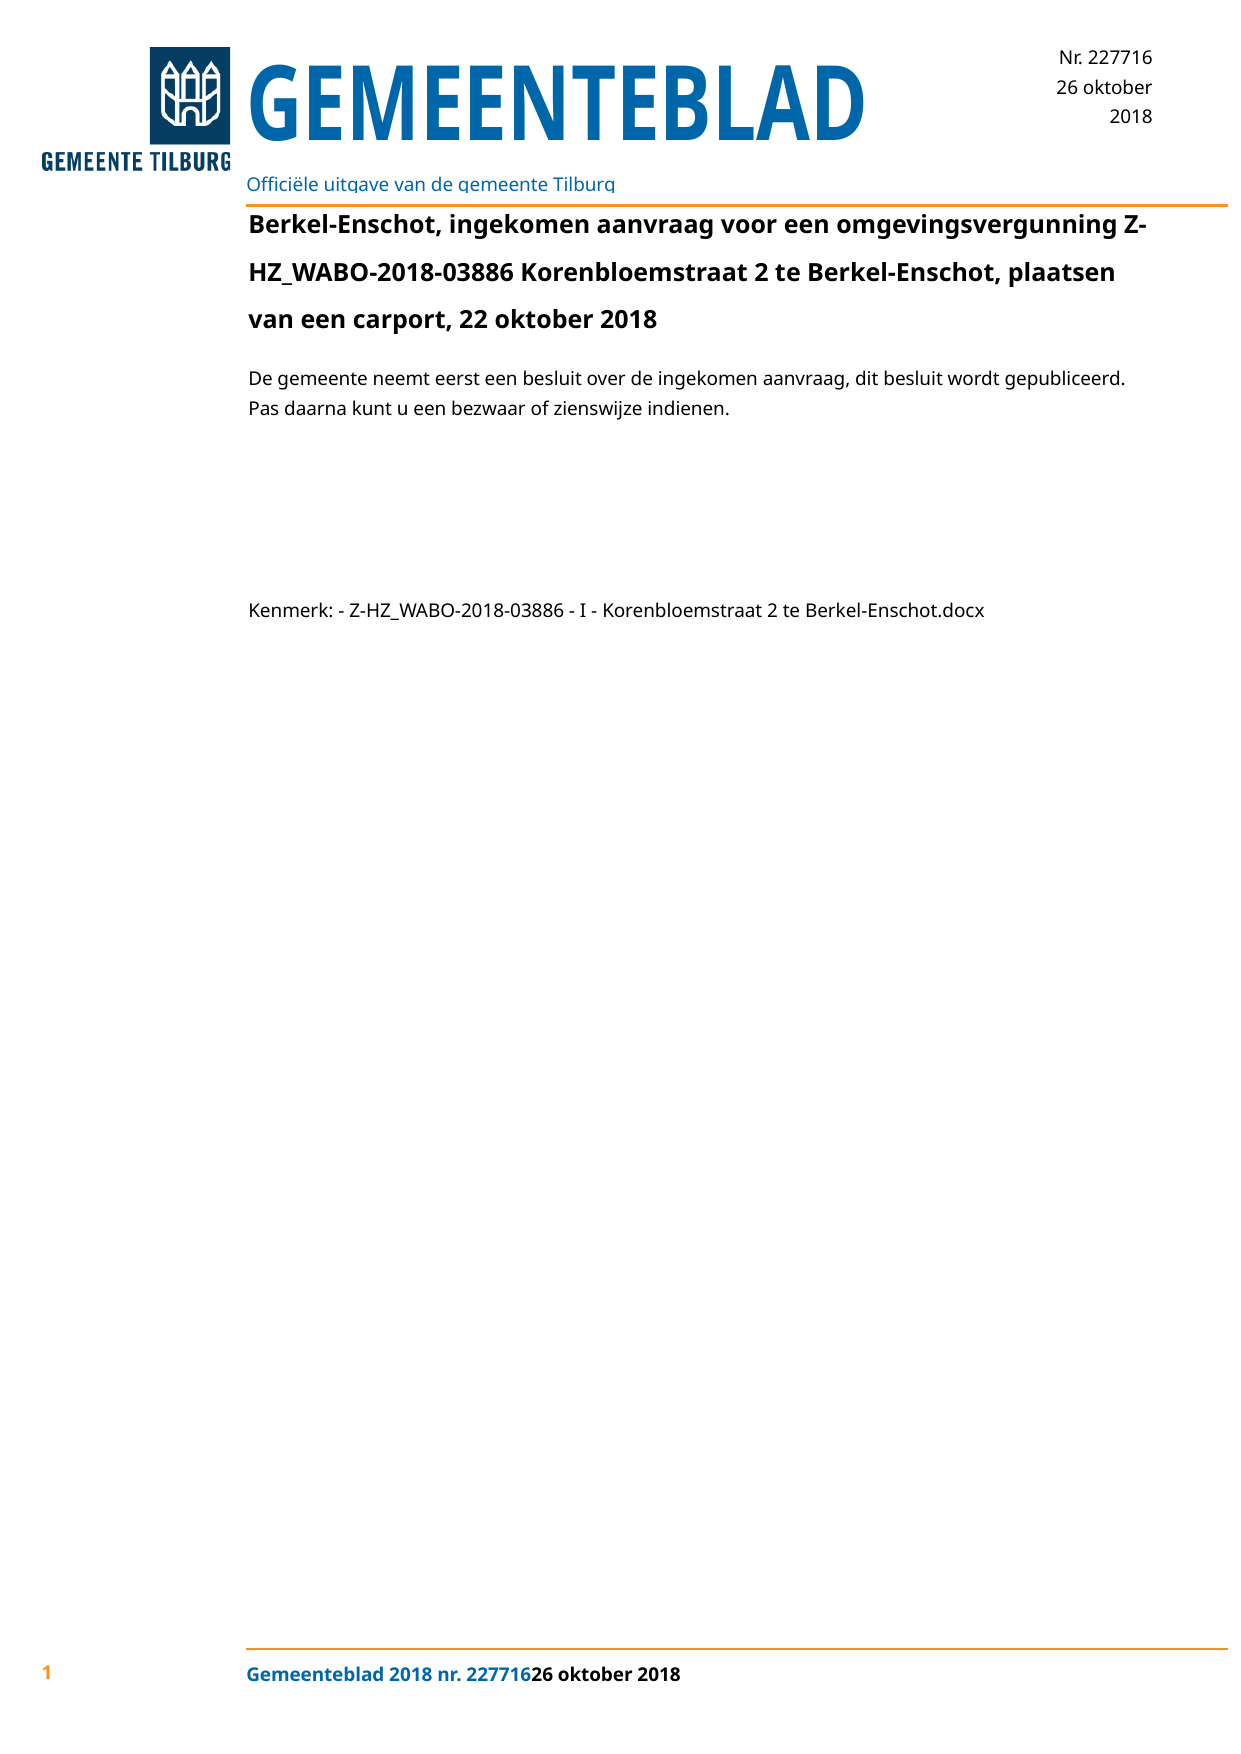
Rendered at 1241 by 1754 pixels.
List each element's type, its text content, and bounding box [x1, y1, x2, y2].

text Kenmerk: - Z-HZ_WABO-2018-03886 - I - Korenbloemstraat 2 te Berkel-Enschot.docx [248, 597, 1152, 622]
picture [41, 47, 231, 172]
text De gemeente neemt eerst een besluit over de ingekomen aanvraag, dit besluit wordt gepubliceerd. Pas daarna kunt u een bezwaar of zienswijze indienen. [248, 366, 1152, 421]
text Berkel-Enschot, ingekomen aanvraag voor een omgevingsvergunning Z-HZ_WABO-2018-03886 Korenbloemstraat 2 te Berkel-Enschot, plaatsen van een carport, 22 oktober 2018 [248, 207, 1152, 336]
